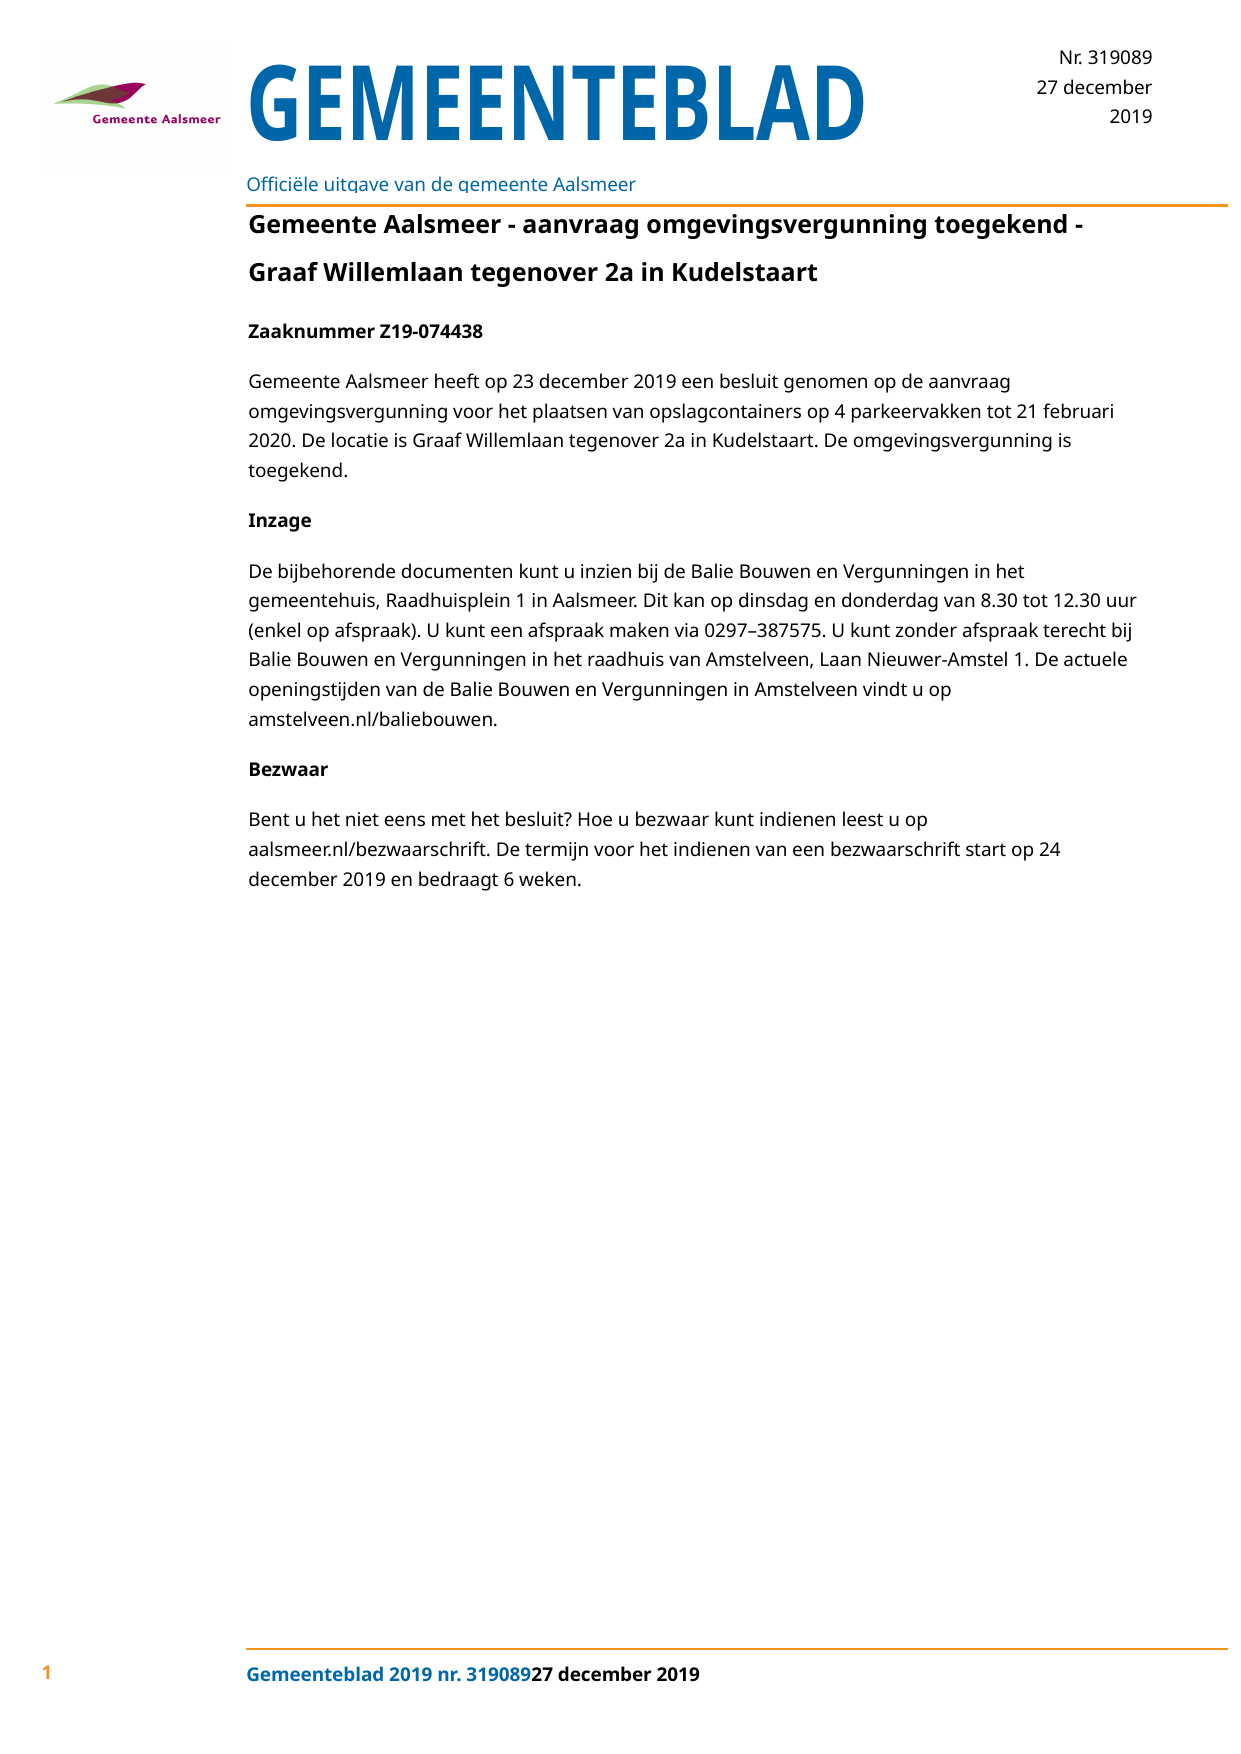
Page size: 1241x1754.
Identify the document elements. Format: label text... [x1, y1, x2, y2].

text Bezwaar [248, 756, 1152, 782]
picture [41, 47, 231, 172]
text Inzage [248, 507, 1152, 533]
text Zaaknummer Z19-074438 [248, 318, 1152, 344]
text Gemeente Aalsmeer - aanvraag omgevingsvergunning toegekend - Graaf Willemlaan tegenover 2a in Kudelstaart [248, 207, 1152, 288]
text Gemeente Aalsmeer heeft op 23 december 2019 een besluit genomen op de aanvraag omgevingsvergunning voor het plaatsen van opslagcontainers op 4 parkeervakken tot 21 februari 2020. De locatie is Graaf Willemlaan tegenover 2a in Kudelstaart. De omgevingsvergunning is toegekend. [248, 368, 1152, 483]
text Bent u het niet eens met het besluit? Hoe u bezwaar kunt indienen leest u op aalsmeer.nl/bezwaarschrift. De termijn voor het indienen van een bezwaarschrift start op 24 december 2019 en bedraagt 6 weken. [248, 807, 1152, 892]
text De bijbehorende documenten kunt u inzien bij de Balie Bouwen en Vergunningen in het gemeentehuis, Raadhuisplein 1 in Aalsmeer. Dit kan op dinsdag en donderdag van 8.30 tot 12.30 uur (enkel op afspraak). U kunt een afspraak maken via 0297–387575. U kunt zonder afspraak terecht bij Balie Bouwen en Vergunningen in het raadhuis van Amstelveen, Laan Nieuwer-Amstel 1. De actuele openingstijden van de Balie Bouwen en Vergunningen in Amstelveen vindt u op amstelveen.nl/baliebouwen. [248, 558, 1152, 732]
